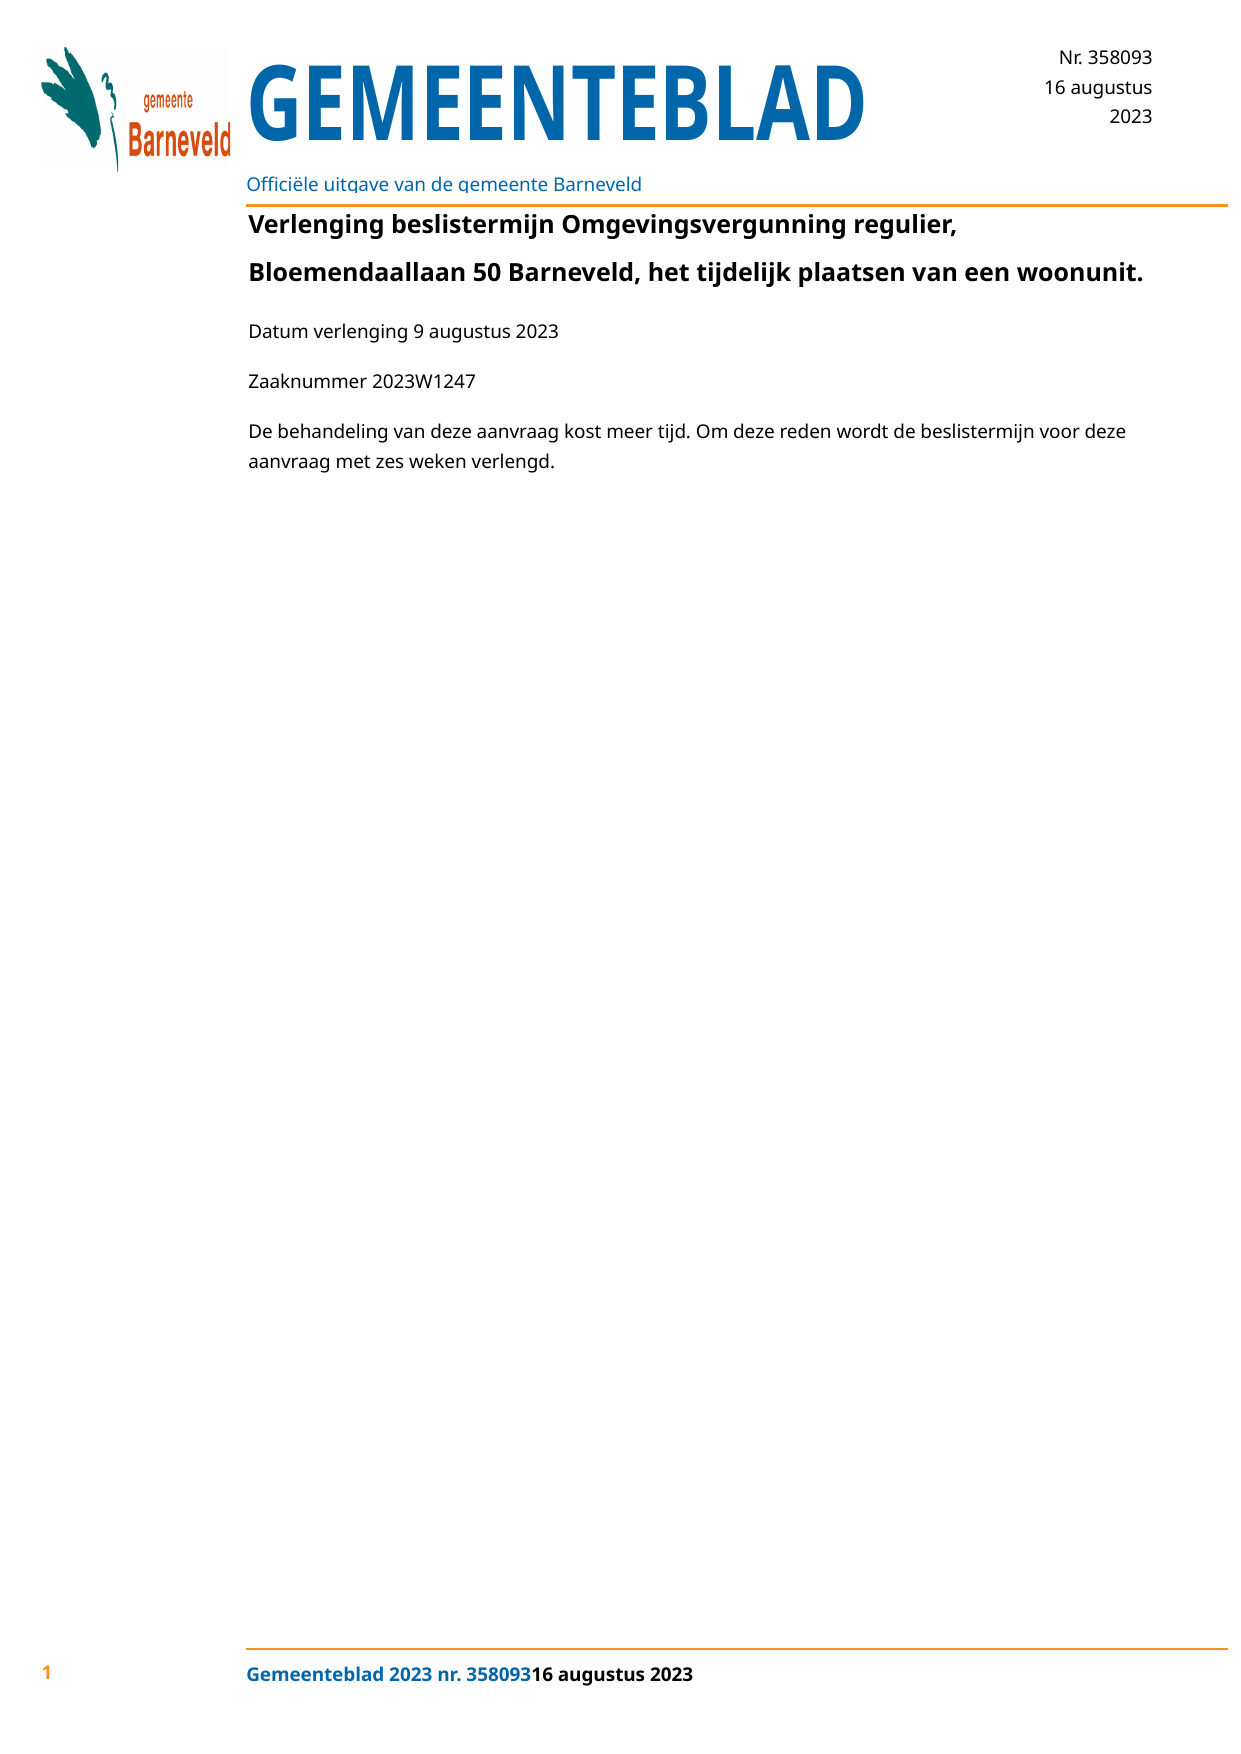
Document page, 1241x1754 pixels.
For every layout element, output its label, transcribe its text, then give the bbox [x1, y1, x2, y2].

text Zaaknummer 2023W1247 [248, 368, 1152, 394]
text De behandeling van deze aanvraag kost meer tijd. Om deze reden wordt de beslistermijn voor deze aanvraag met zes weken verlengd. [248, 419, 1152, 474]
text Datum verlenging 9 augustus 2023 [248, 318, 1152, 344]
picture [41, 47, 231, 172]
text Verlenging beslistermijn Omgevingsvergunning regulier, Bloemendaallaan 50 Barneveld, het tijdelijk plaatsen van een woonunit. [248, 207, 1152, 288]
